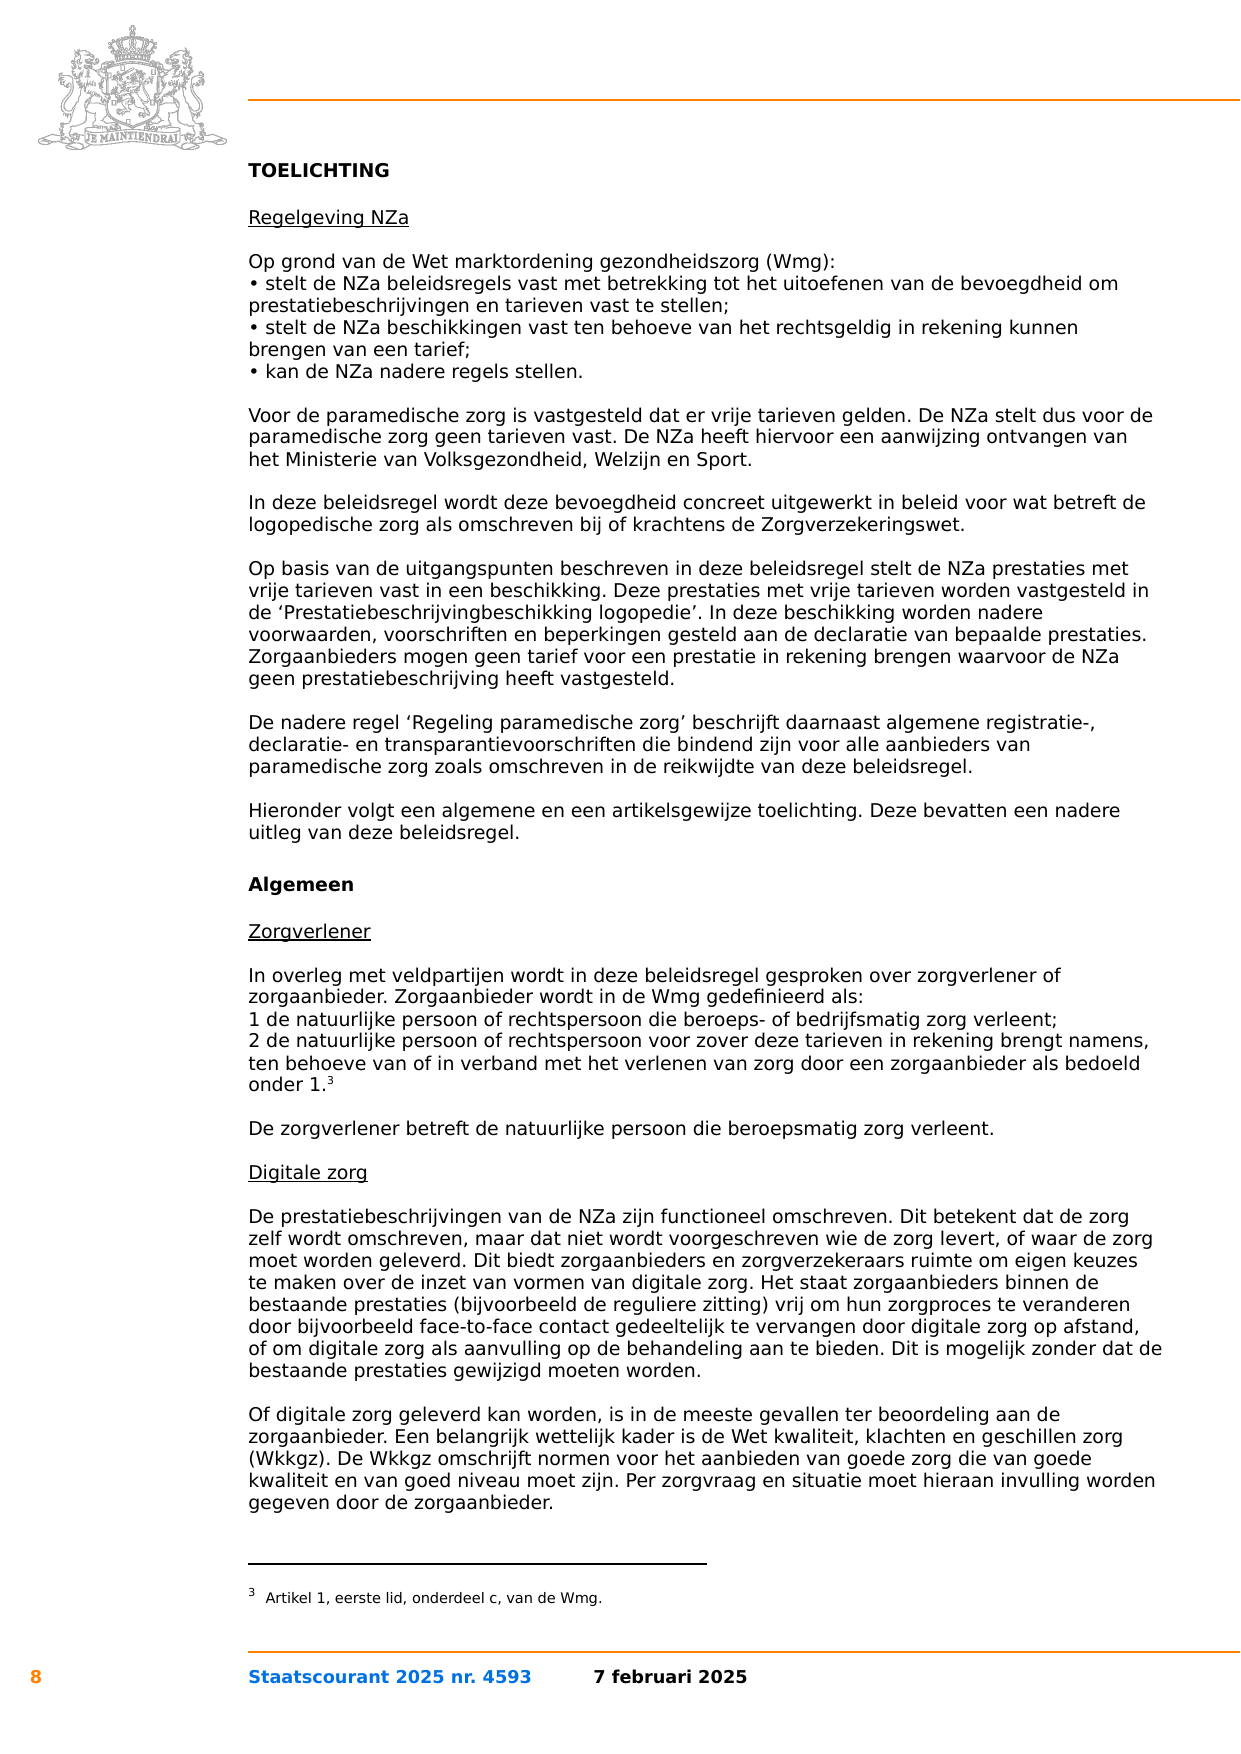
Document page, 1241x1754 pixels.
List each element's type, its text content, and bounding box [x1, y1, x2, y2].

subtitle Digitale zorg [248, 1162, 1163, 1184]
subtitle Regelgeving NZa [248, 207, 1163, 229]
text In deze beleidsregel wordt deze bevoegdheid concreet uitgewerkt in beleid voor wat betreft de logopedische zorg als omschreven bij of krachtens de Zorgverzekeringswet. [248, 492, 1163, 536]
text De nadere regel ‘Regeling paramedische zorg’ beschrijft daarnaast algemene registratie-, declaratie- en transparantievoorschriften die bindend zijn voor alle aanbieders van paramedische zorg zoals omschreven in de reikwijdte van deze beleidsregel. [248, 712, 1163, 778]
text • stelt de NZa beleidsregels vast met betrekking tot het uitoefenen van de bevoegdheid om prestatiebeschrijvingen en tarieven vast te stellen; [248, 273, 1163, 317]
text De prestatiebeschrijvingen van de NZa zijn functioneel omschreven. Dit betekent dat de zorg zelf wordt omschreven, maar dat niet wordt voorgeschreven wie de zorg levert, of waar de zorg moet worden geleverd. Dit biedt zorgaanbieders en zorgverzekeraars ruimte om eigen keuzes te maken over de inzet van vormen van digitale zorg. Het staat zorgaanbieders binnen de bestaande prestaties (bijvoorbeeld de reguliere zitting) vrij om hun zorgproces te veranderen door bijvoorbeeld face-to-face contact gedeeltelijk te vervangen door digitale zorg op afstand, of om digitale zorg als aanvulling op de behandeling aan te bieden. Dit is mogelijk zonder dat de bestaande prestaties gewijzigd moeten worden. [248, 1206, 1163, 1382]
text 1 de natuurlijke persoon of rechtspersoon die beroeps- of bedrijfsmatig zorg verleent; [248, 1008, 1163, 1030]
subtitle Zorgverlener [248, 921, 1163, 943]
text Hieronder volgt een algemene en een artikelsgewijze toelichting. Deze bevatten een nadere uitleg van deze beleidsregel. [248, 800, 1163, 844]
text Artikel 1, eerste lid, onderdeel c, van de Wmg. [248, 1586, 1163, 1608]
subtitle Algemeen [248, 874, 1163, 896]
text Op grond van de Wet marktordening gezondheidszorg (Wmg): [248, 251, 1163, 273]
picture [38, 25, 227, 150]
text 2 de natuurlijke persoon of rechtspersoon voor zover deze tarieven in rekening brengt namens, ten behoeve van of in verband met het verlenen van zorg door een zorgaanbieder als bedoeld onder 1. [248, 1030, 1163, 1096]
text Op basis van de uitgangspunten beschreven in deze beleidsregel stelt de NZa prestaties met vrije tarieven vast in een beschikking. Deze prestaties met vrije tarieven worden vastgesteld in de ‘Prestatiebeschrijvingbeschikking logopedie’. In deze beschikking worden nadere voorwaarden, voorschriften en beperkingen gesteld aan de declaratie van bepaalde prestaties. Zorgaanbieders mogen geen tarief voor een prestatie in rekening brengen waarvoor de NZa geen prestatiebeschrijving heeft vastgesteld. [248, 558, 1163, 690]
text Voor de paramedische zorg is vastgesteld dat er vrije tarieven gelden. De NZa stelt dus voor de paramedische zorg geen tarieven vast. De NZa heeft hiervoor een aanwijzing ontvangen van het Ministerie van Volksgezondheid, Welzijn en Sport. [248, 404, 1163, 470]
text De zorgverlener betreft de natuurlijke persoon die beroepsmatig zorg verleent. [248, 1118, 1163, 1140]
text Of digitale zorg geleverd kan worden, is in de meeste gevallen ter beoordeling aan de zorgaanbieder. Een belangrijk wettelijk kader is de Wet kwaliteit, klachten en geschillen zorg (Wkkgz). De Wkkgz omschrijft normen voor het aanbieden van goede zorg die van goede kwaliteit en van goed niveau moet zijn. Per zorgvraag en situatie moet hieraan invulling worden gegeven door de zorgaanbieder. [248, 1404, 1163, 1513]
text • stelt de NZa beschikkingen vast ten behoeve van het rechtsgeldig in rekening kunnen brengen van een tarief; [248, 317, 1163, 361]
text • kan de NZa nadere regels stellen. [248, 361, 1163, 383]
subtitle TOELICHTING [248, 160, 1163, 182]
text In overleg met veldpartijen wordt in deze beleidsregel gesproken over zorgverlener of zorgaanbieder. Zorgaanbieder wordt in de Wmg gedefinieerd als: [248, 964, 1163, 1008]
